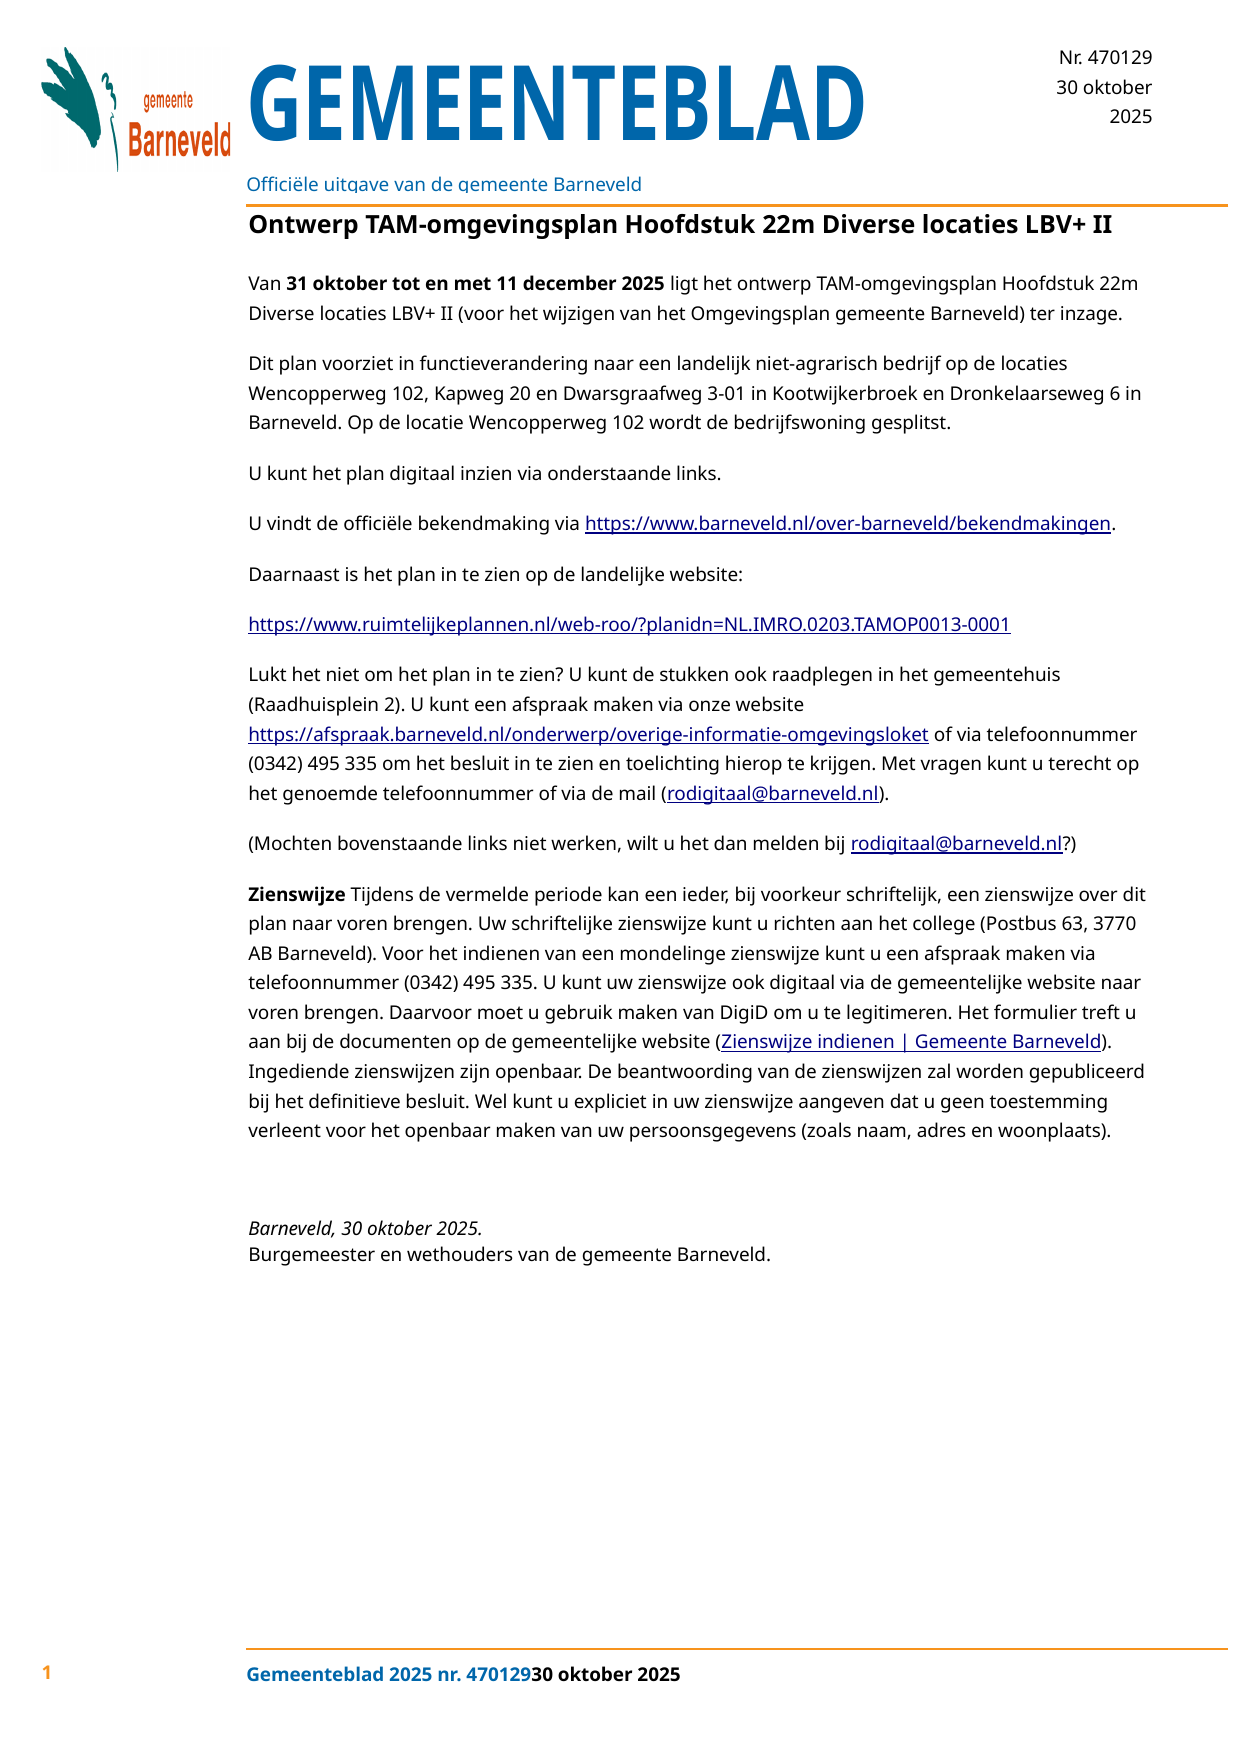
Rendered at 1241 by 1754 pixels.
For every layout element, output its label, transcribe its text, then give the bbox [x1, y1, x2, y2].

text Barneveld, 30 oktober 2025. [248, 1216, 1152, 1241]
text https://www.ruimtelijkeplannen.nl/web-roo/?planidn=NL.IMRO.0203.TAMOP0013-0001 [248, 611, 1152, 637]
text (Mochten bovenstaande links niet werken, wilt u het dan melden bij rodigitaal@barneveld.nl?) [248, 830, 1152, 856]
text U kunt het plan digitaal inzien via onderstaande links. [248, 460, 1152, 486]
text Daarnaast is het plan in te zien op de landelijke website: [248, 561, 1152, 586]
text U vindt de officiële bekendmaking via https://www.barneveld.nl/over-barneveld/bekendmakingen. [248, 510, 1152, 536]
text Van 31 oktober tot en met 11 december 2025 ligt het ontwerp TAM-omgevingsplan Hoofdstuk 22m Diverse locaties LBV+ II (voor het wijzigen van het Omgevingsplan gemeente Barneveld) ter inzage. [248, 270, 1152, 326]
text Zienswijze Tijdens de vermelde periode kan een ieder, bij voorkeur schriftelijk, een zienswijze over dit plan naar voren brengen. Uw schriftelijke zienswijze kunt u richten aan het college (Postbus 63, 3770 AB Barneveld). Voor het indienen van een mondelinge zienswijze kunt u een afspraak maken via telefoonnummer (0342) 495 335. U kunt uw zienswijze ook digitaal via de gemeentelijke website naar voren brengen. Daarvoor moet u gebruik maken van DigiD om u te legitimeren. Het formulier treft u aan bij de documenten op de gemeentelijke website (Zienswijze indienen | Gemeente Barneveld). Ingediende zienswijzen zijn openbaar. De beantwoording van de zienswijzen zal worden gepubliceerd bij het definitieve besluit. Wel kunt u expliciet in uw zienswijze aangeven dat u geen toestemming verleent voor het openbaar maken van uw persoonsgegevens (zoals naam, adres en woonplaats). [248, 881, 1152, 1143]
text Burgemeester en wethouders van de gemeente Barneveld. [248, 1241, 1152, 1267]
text Lukt het niet om het plan in te zien? U kunt de stukken ook raadplegen in het gemeentehuis (Raadhuisplein 2). U kunt een afspraak maken via onze website https://afspraak.barneveld.nl/onderwerp/overige-informatie-omgevingsloket of via telefoonnummer (0342) 495 335 om het besluit in te zien en toelichting hierop te krijgen. Met vragen kunt u terecht op het genoemde telefoonnummer of via de mail (rodigitaal@barneveld.nl). [248, 662, 1152, 806]
text Ontwerp TAM-omgevingsplan Hoofdstuk 22m Diverse locaties LBV+ II [248, 207, 1152, 241]
text Dit plan voorziet in functieverandering naar een landelijk niet-agrarisch bedrijf op de locaties Wencopperweg 102, Kapweg 20 en Dwarsgraafweg 3-01 in Kootwijkerbroek en Dronkelaarseweg 6 in Barneveld. Op de locatie Wencopperweg 102 wordt de bedrijfswoning gesplitst. [248, 350, 1152, 435]
picture [41, 47, 231, 172]
